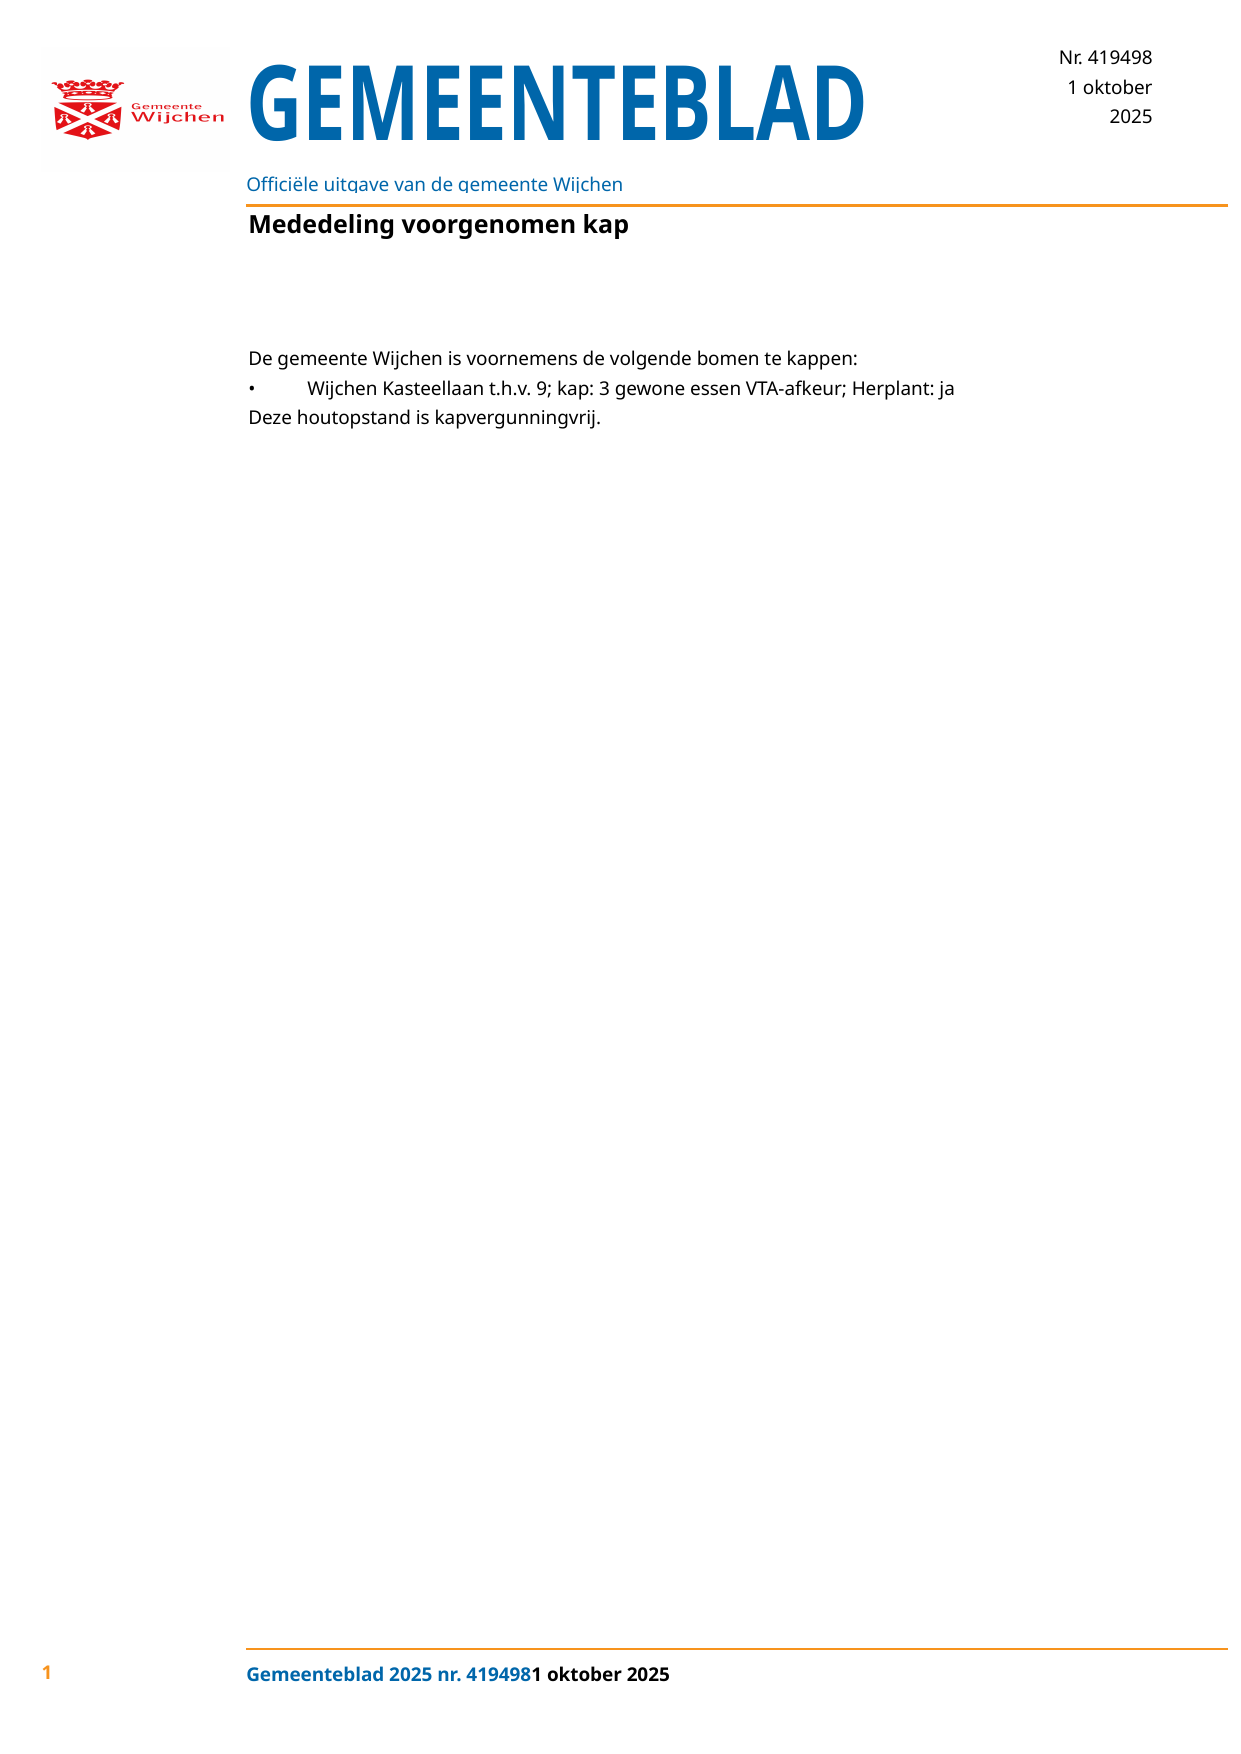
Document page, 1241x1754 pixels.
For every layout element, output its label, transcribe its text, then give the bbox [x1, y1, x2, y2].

text Deze houtopstand is kapvergunningvrij. [248, 404, 1152, 430]
list Wijchen Kasteellaan t.h.v. 9; kap: 3 gewone essen VTA-afkeur; Herplant: ja [248, 375, 1152, 401]
text De gemeente Wijchen is voornemens de volgende bomen te kappen: [248, 345, 1152, 371]
text Mededeling voorgenomen kap [248, 207, 1152, 241]
picture [41, 47, 231, 172]
